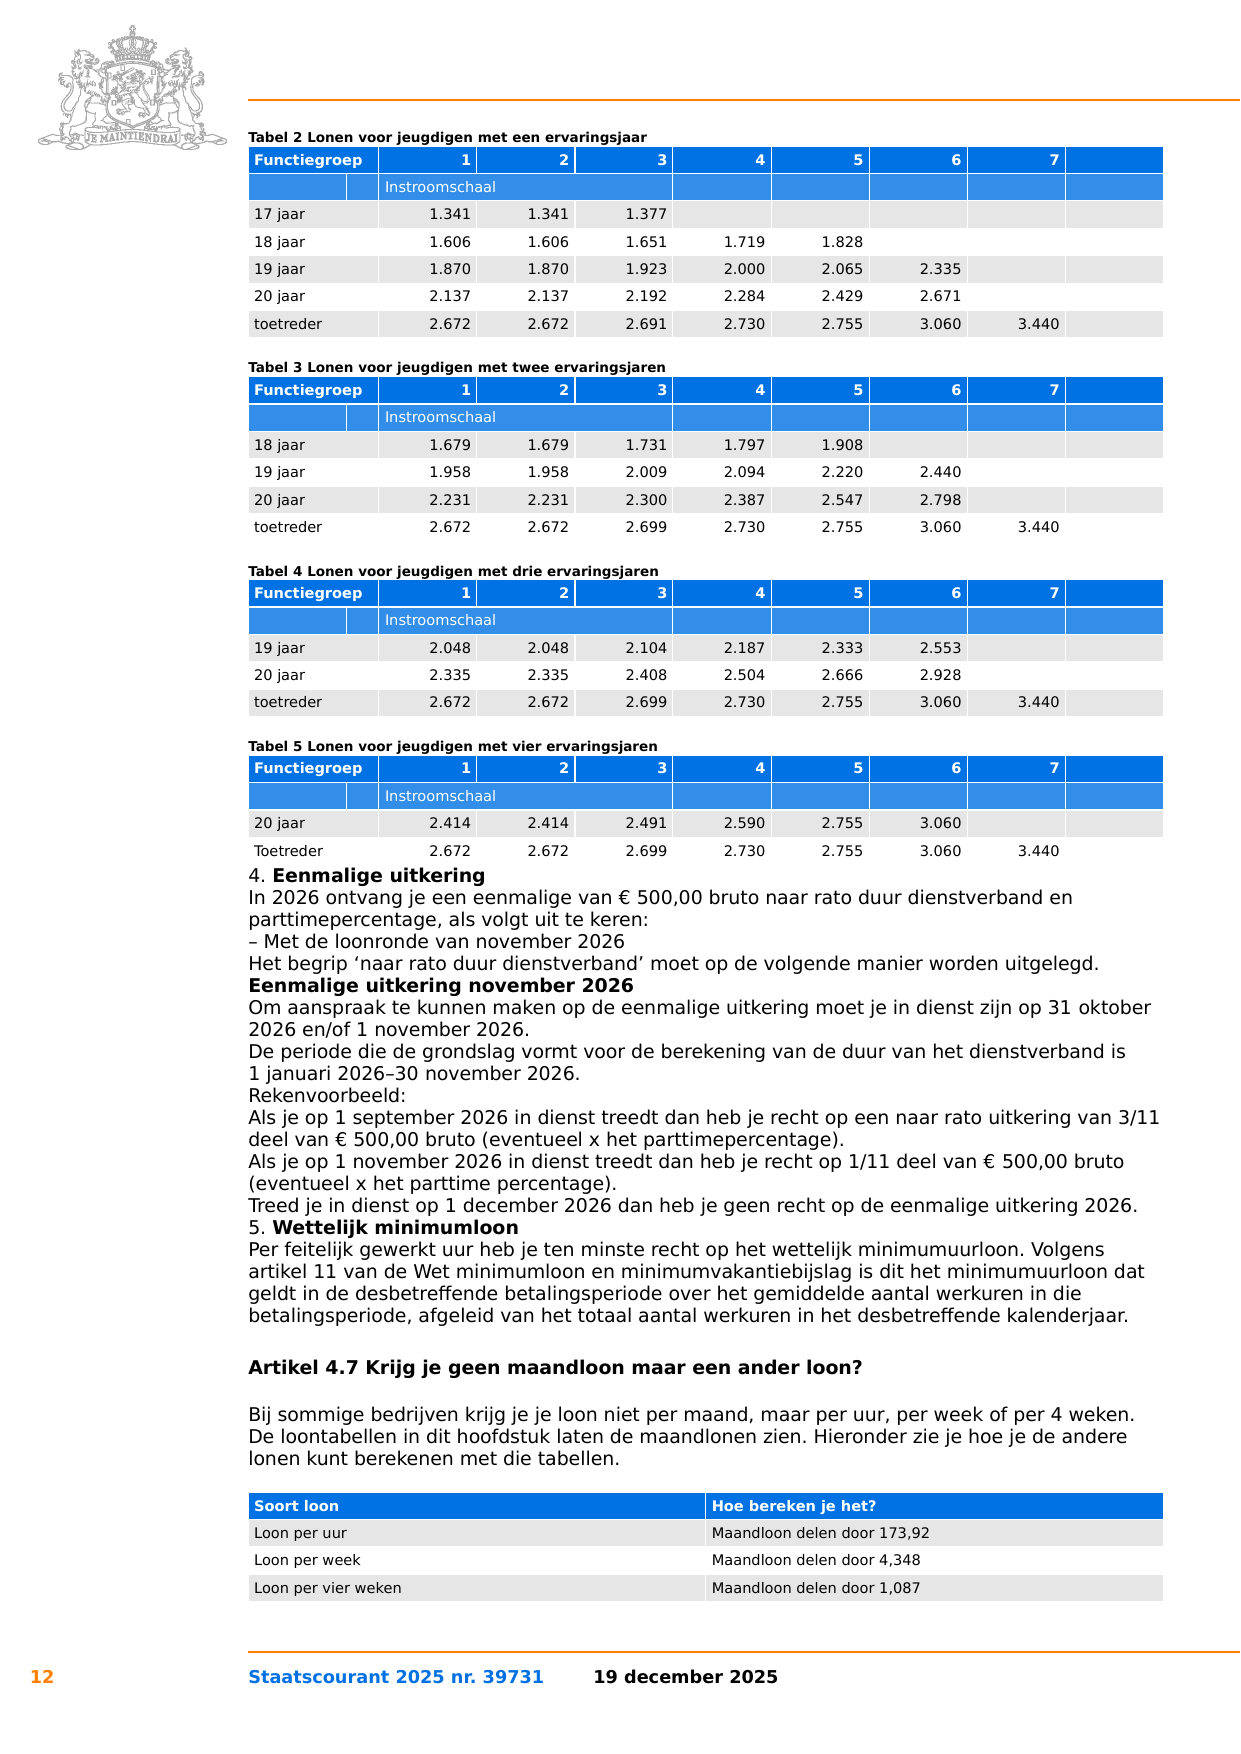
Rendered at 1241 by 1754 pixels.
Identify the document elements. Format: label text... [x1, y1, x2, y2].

table_cell 2.065 [772, 256, 869, 283]
table_cell [249, 608, 346, 634]
table_cell [1066, 174, 1163, 200]
table_cell 2.553 [870, 635, 967, 661]
table_cell [249, 783, 346, 809]
table_cell 3.440 [968, 514, 1065, 540]
table_cell [968, 284, 1065, 310]
table_cell 2.730 [673, 690, 771, 716]
table_cell 18 jaar [249, 229, 378, 255]
table_cell 3 [576, 756, 672, 782]
table_cell Maandloon delen door 173,92 [706, 1520, 1163, 1546]
table_cell 1.606 [379, 229, 476, 255]
table_cell [1066, 377, 1163, 403]
table_cell [1066, 756, 1163, 782]
table_cell 2.387 [673, 487, 771, 513]
table_cell [772, 174, 869, 200]
table_cell 2 [477, 377, 574, 403]
text Treed je in dienst op 1 december 2026 dan heb je geen recht op de eenmalige uitkering 2026. [248, 1195, 1163, 1217]
table_cell 1 [379, 377, 476, 403]
table_cell Instroomschaal [379, 174, 672, 200]
table_cell 2 [477, 147, 574, 173]
table_cell [1066, 432, 1163, 458]
table_cell [347, 783, 378, 809]
table_cell 3.060 [870, 690, 967, 716]
table_cell [1066, 690, 1163, 716]
table_cell toetreder [249, 311, 378, 337]
table_cell 2.137 [379, 284, 476, 310]
table_cell 2.333 [772, 635, 869, 661]
table_cell [968, 405, 1065, 431]
table_cell [673, 405, 771, 431]
table_cell 7 [968, 580, 1065, 606]
table_cell 2.672 [379, 690, 476, 716]
table_cell 3.060 [870, 811, 967, 837]
table_header Hoe bereken je het? [706, 1493, 1163, 1519]
table_cell [1066, 783, 1163, 809]
table_cell Functiegroep [249, 756, 378, 782]
table_cell 7 [968, 756, 1065, 782]
table_cell 2.672 [477, 311, 574, 337]
table_cell [870, 608, 967, 634]
table_cell 1.606 [477, 229, 574, 255]
table_cell 2.590 [673, 811, 771, 837]
table_cell [1066, 229, 1163, 255]
table_cell 5 [772, 147, 869, 173]
table_cell [1066, 284, 1163, 310]
table_cell [968, 229, 1065, 255]
table_cell 20 jaar [249, 811, 378, 837]
table_header Tabel 3 Lonen voor jeugdigen met twee ervaringsjaren [248, 360, 1163, 376]
table_cell 2.672 [477, 838, 574, 864]
table_cell 2.699 [576, 838, 672, 864]
table_cell 2.755 [772, 838, 869, 864]
table_cell [968, 432, 1065, 458]
text De periode die de grondslag vormt voor de berekening van de duur van het dienstverband is 1 januari 2026–30 november 2026. [248, 1041, 1163, 1085]
table_cell [968, 783, 1065, 809]
table_cell 1.719 [673, 229, 771, 255]
table_cell 1.870 [379, 256, 476, 283]
table_cell [1066, 201, 1163, 228]
table_cell Instroomschaal [379, 405, 672, 431]
table_cell [968, 174, 1065, 200]
table_cell [673, 174, 771, 200]
table_cell Functiegroep [249, 580, 378, 606]
table_cell Toetreder [249, 838, 378, 864]
table_cell [1066, 838, 1163, 864]
table_cell [1066, 405, 1163, 431]
table_cell 7 [968, 147, 1065, 173]
table_cell 6 [870, 580, 967, 606]
table_cell [347, 405, 378, 431]
table_cell 2.000 [673, 256, 771, 283]
table_cell 3.060 [870, 838, 967, 864]
text Eenmalige uitkering november 2026 [248, 975, 1163, 997]
table_cell 2.187 [673, 635, 771, 661]
table_cell 2.335 [477, 662, 574, 689]
table_cell 2.672 [379, 838, 476, 864]
table_cell [1066, 147, 1163, 173]
table_cell [1066, 635, 1163, 661]
table_cell [673, 608, 771, 634]
table_cell 19 jaar [249, 635, 378, 661]
table_cell Loon per vier weken [249, 1575, 705, 1601]
table_cell [968, 201, 1065, 228]
table_cell [673, 201, 771, 228]
table_cell Instroomschaal [379, 608, 672, 634]
table_cell 2.440 [870, 459, 967, 486]
table_cell 20 jaar [249, 284, 378, 310]
table_cell [870, 174, 967, 200]
table_cell 2.335 [379, 662, 476, 689]
table_cell [968, 811, 1065, 837]
table_cell 5 [772, 377, 869, 403]
table_cell 2.414 [477, 811, 574, 837]
table_cell 3 [576, 580, 672, 606]
table_cell [772, 783, 869, 809]
table_cell Functiegroep [249, 377, 378, 403]
table_cell 3.440 [968, 690, 1065, 716]
table_cell 2.414 [379, 811, 476, 837]
table_cell 2.009 [576, 459, 672, 486]
subtitle Artikel 4.7 Krijg je geen maandloon maar een ander loon? [248, 1357, 1163, 1379]
table_cell [1066, 459, 1163, 486]
table_cell 1.679 [477, 432, 574, 458]
table_cell 1.797 [673, 432, 771, 458]
table_cell [870, 405, 967, 431]
table_cell Maandloon delen door 1,087 [706, 1575, 1163, 1601]
text 5. Wettelijk minimumloon [248, 1217, 1163, 1239]
table_cell 2.798 [870, 487, 967, 513]
text Als je op 1 november 2026 in dienst treedt dan heb je recht op 1/11 deel van € 500,00 bruto (eventueel x het parttime percentage). [248, 1151, 1163, 1195]
table_cell 2 [477, 580, 574, 606]
text Rekenvoorbeeld: [248, 1085, 1163, 1107]
table_header Tabel 4 Lonen voor jeugdigen met drie ervaringsjaren [248, 563, 1163, 579]
table_cell 2.192 [576, 284, 672, 310]
table_cell [870, 229, 967, 255]
text In 2026 ontvang je een eenmalige van € 500,00 bruto naar rato duur dienstverband en parttimepercentage, als volgt uit te keren: [248, 887, 1163, 931]
table_cell [1066, 608, 1163, 634]
table_cell [968, 459, 1065, 486]
text 4. Eenmalige uitkering [248, 865, 1163, 887]
table_cell 4 [673, 580, 771, 606]
table_cell 1.908 [772, 432, 869, 458]
table_cell 6 [870, 756, 967, 782]
table_cell 2.429 [772, 284, 869, 310]
table_cell 2.928 [870, 662, 967, 689]
table_cell 3.440 [968, 838, 1065, 864]
table_cell 6 [870, 147, 967, 173]
table_cell 5 [772, 756, 869, 782]
table_cell 2.672 [379, 514, 476, 540]
table_cell [870, 201, 967, 228]
table_cell [347, 174, 378, 200]
table_cell [249, 174, 346, 200]
table_cell 2.691 [576, 311, 672, 337]
table_cell 2.284 [673, 284, 771, 310]
table_cell 4 [673, 147, 771, 173]
table_cell 3 [576, 147, 672, 173]
table_cell 2.048 [477, 635, 574, 661]
table_cell 2.547 [772, 487, 869, 513]
table_cell toetreder [249, 690, 378, 716]
table_cell [870, 432, 967, 458]
table_cell 2.755 [772, 811, 869, 837]
table_cell [968, 487, 1065, 513]
table_cell [870, 783, 967, 809]
text Bij sommige bedrijven krijg je je loon niet per maand, maar per uur, per week of per 4 weken. De loontabellen in dit hoofdstuk laten de maandlonen zien. Hieronder zie je hoe je de andere lonen kunt berekenen met die tabellen. [248, 1404, 1163, 1470]
text – Met de loonronde van november 2026 [248, 931, 1163, 953]
table_header Tabel 2 Lonen voor jeugdigen met een ervaringsjaar [248, 130, 1163, 146]
table_cell 2.755 [772, 690, 869, 716]
table_cell 7 [968, 377, 1065, 403]
table_cell 2.094 [673, 459, 771, 486]
table_cell 2.672 [477, 690, 574, 716]
table_cell [1066, 811, 1163, 837]
table_cell [968, 662, 1065, 689]
table_cell 2 [477, 756, 574, 782]
table_cell [968, 608, 1065, 634]
table_cell 2.666 [772, 662, 869, 689]
table_cell 2.231 [379, 487, 476, 513]
table_cell 1.828 [772, 229, 869, 255]
table_cell 2.755 [772, 311, 869, 337]
table_header Soort loon [249, 1493, 705, 1519]
table_cell 19 jaar [249, 459, 378, 486]
table_cell 18 jaar [249, 432, 378, 458]
table_cell Maandloon delen door 4,348 [706, 1548, 1163, 1574]
table_cell [772, 608, 869, 634]
table_cell 2.755 [772, 514, 869, 540]
table_cell 2.408 [576, 662, 672, 689]
table_cell [772, 405, 869, 431]
table_cell [1066, 256, 1163, 283]
table_cell 5 [772, 580, 869, 606]
table_cell [673, 783, 771, 809]
table_cell [347, 608, 378, 634]
table_cell 2.104 [576, 635, 672, 661]
table_cell 1.958 [477, 459, 574, 486]
table_cell [1066, 662, 1163, 689]
table_cell 1.377 [576, 201, 672, 228]
table_cell Functiegroep [249, 147, 378, 173]
table_cell 1.923 [576, 256, 672, 283]
table_cell 3.440 [968, 311, 1065, 337]
table_cell 2.220 [772, 459, 869, 486]
table_cell [1066, 580, 1163, 606]
table_cell 3.060 [870, 514, 967, 540]
table_cell 2.672 [477, 514, 574, 540]
table_cell 1.958 [379, 459, 476, 486]
table_cell 2.137 [477, 284, 574, 310]
table_cell 19 jaar [249, 256, 378, 283]
table_cell [968, 635, 1065, 661]
table_cell 2.048 [379, 635, 476, 661]
table_cell toetreder [249, 514, 378, 540]
table_cell 17 jaar [249, 201, 378, 228]
picture [38, 25, 227, 150]
table_cell 1.341 [477, 201, 574, 228]
table_cell [1066, 311, 1163, 337]
table_cell [249, 405, 346, 431]
table_cell 2.504 [673, 662, 771, 689]
table_cell 1 [379, 580, 476, 606]
table_cell 1.651 [576, 229, 672, 255]
table_cell 3 [576, 377, 672, 403]
text Het begrip ‘naar rato duur dienstverband’ moet op de volgende manier worden uitgelegd. [248, 953, 1163, 975]
table_cell 2.699 [576, 690, 672, 716]
table_header Tabel 5 Lonen voor jeugdigen met vier ervaringsjaren [248, 739, 1163, 755]
table_cell [1066, 514, 1163, 540]
table_cell 2.335 [870, 256, 967, 283]
table_cell 6 [870, 377, 967, 403]
table_cell 20 jaar [249, 662, 378, 689]
table_cell 4 [673, 756, 771, 782]
table_cell 1.341 [379, 201, 476, 228]
text Als je op 1 september 2026 in dienst treedt dan heb je recht op een naar rato uitkering van 3/11 deel van € 500,00 bruto (eventueel x het parttimepercentage). [248, 1107, 1163, 1151]
table_cell 2.730 [673, 838, 771, 864]
table_cell Loon per week [249, 1548, 705, 1574]
table_cell 1.679 [379, 432, 476, 458]
table_cell 3.060 [870, 311, 967, 337]
table_cell 1 [379, 756, 476, 782]
table_cell 1.731 [576, 432, 672, 458]
text Per feitelijk gewerkt uur heb je ten minste recht op het wettelijk minimumuurloon. Volgens artikel 11 van de Wet minimumloon en minimumvakantiebijslag is dit het minimumuurloon dat geldt in de desbetreffende betalingsperiode over het gemiddelde aantal werkuren in die betalingsperiode, afgeleid van het totaal aantal werkuren in het desbetreffende kalenderjaar. [248, 1239, 1163, 1327]
table_cell 2.671 [870, 284, 967, 310]
table_cell [772, 201, 869, 228]
table_cell 1 [379, 147, 476, 173]
text Om aanspraak te kunnen maken op de eenmalige uitkering moet je in dienst zijn op 31 oktober 2026 en/of 1 november 2026. [248, 997, 1163, 1041]
table_cell Instroomschaal [379, 783, 672, 809]
table_cell [1066, 487, 1163, 513]
table_cell [968, 256, 1065, 283]
table_cell 2.672 [379, 311, 476, 337]
table_cell 2.699 [576, 514, 672, 540]
table_cell 2.730 [673, 514, 771, 540]
table_cell 1.870 [477, 256, 574, 283]
table_cell 20 jaar [249, 487, 378, 513]
table_cell 4 [673, 377, 771, 403]
table_cell 2.730 [673, 311, 771, 337]
table_cell 2.300 [576, 487, 672, 513]
table_cell Loon per uur [249, 1520, 705, 1546]
table_cell 2.231 [477, 487, 574, 513]
table_cell 2.491 [576, 811, 672, 837]
